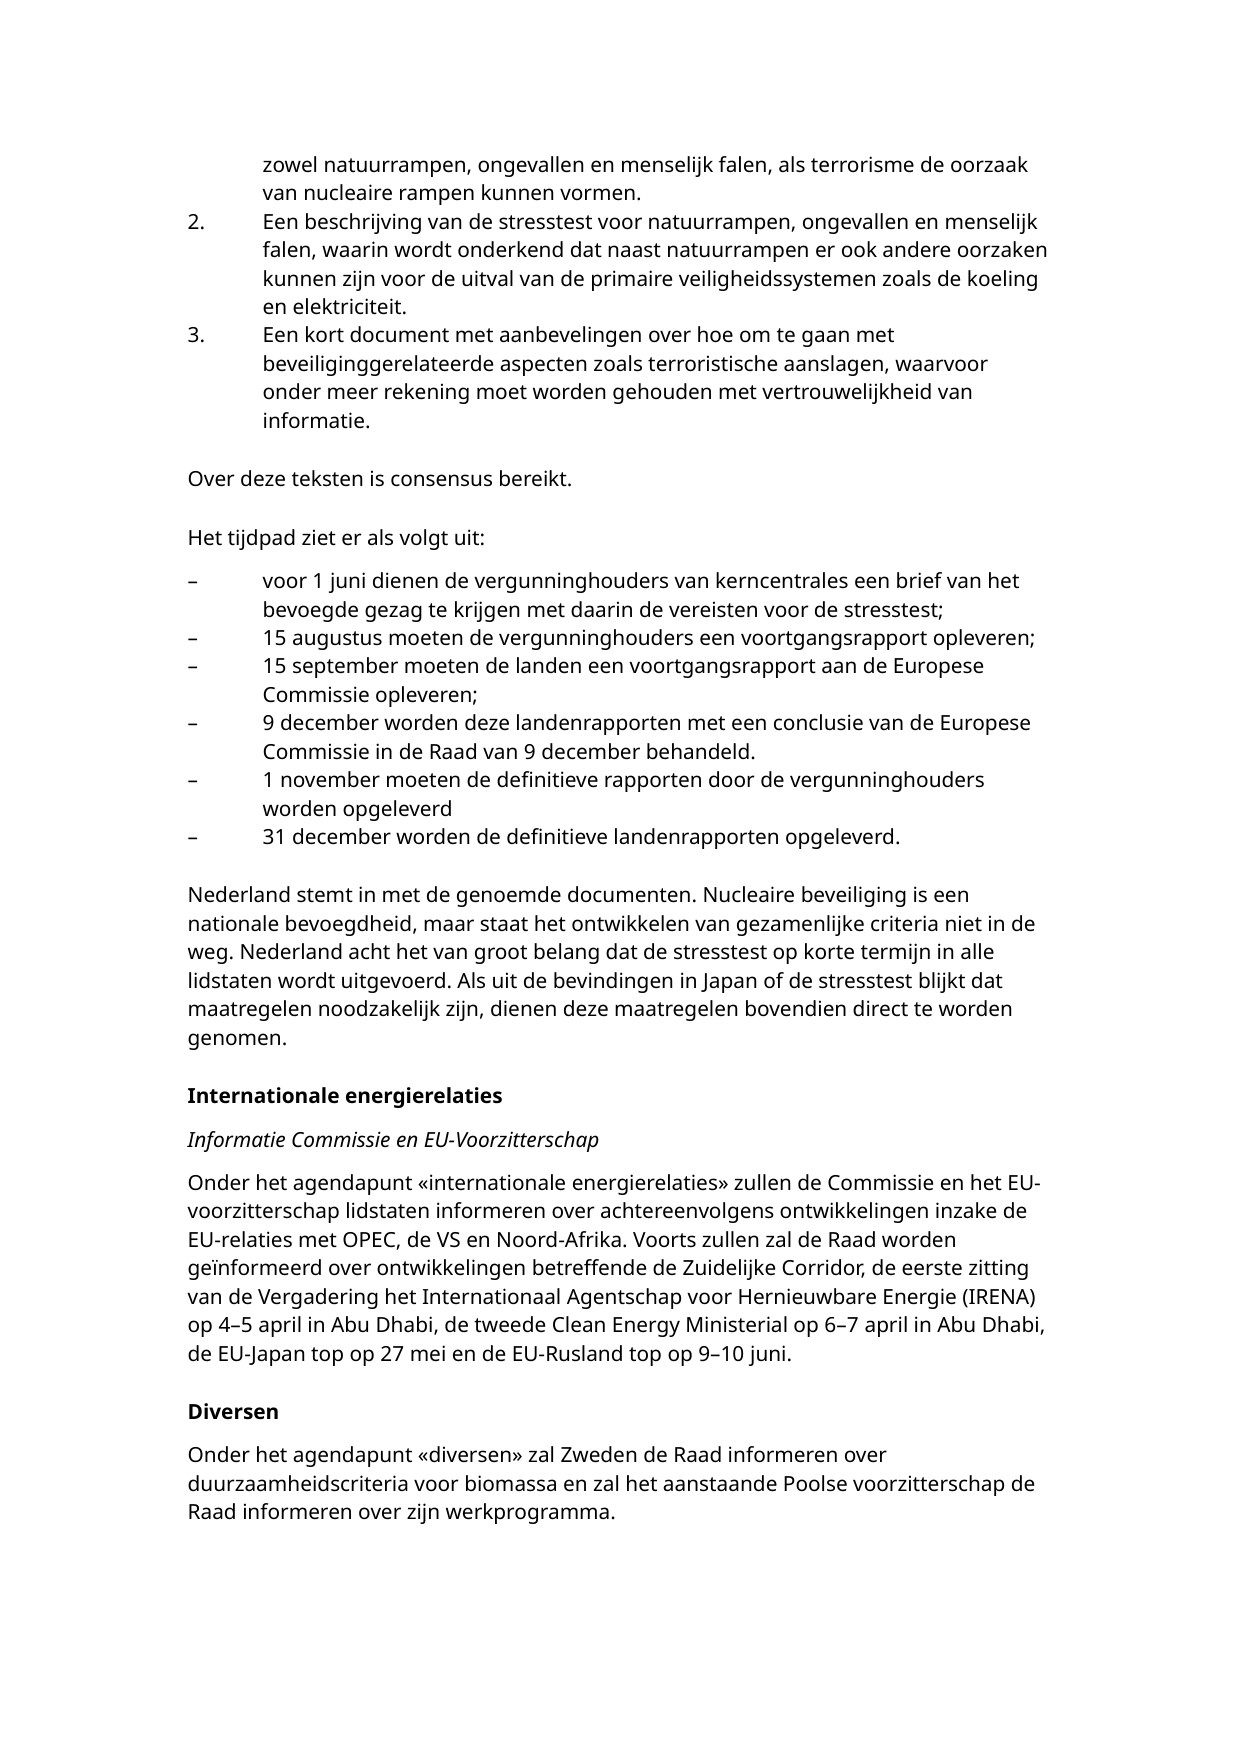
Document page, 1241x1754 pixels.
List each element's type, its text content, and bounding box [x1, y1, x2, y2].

list 15 september moeten de landen een voortgangsrapport aan de Europese Commissie opleveren; [187, 652, 1053, 708]
text Nederland stemt in met de genoemde documenten. Nucleaire beveiliging is een nationale bevoegdheid, maar staat het ontwikkelen van gezamenlijke criteria niet in de weg. Nederland acht het van groot belang dat de stresstest op korte termijn in alle lidstaten wordt uitgevoerd. Als uit de bevindingen in Japan of de stresstest blijkt dat maatregelen noodzakelijk zijn, dienen deze maatregelen bovendien direct te worden genomen. [187, 881, 1053, 1051]
text Onder het agendapunt «internationale energierelaties» zullen de Commissie en het EU-voorzitterschap lidstaten informeren over achtereenvolgens ontwikkelingen inzake de EU-relaties met OPEC, de VS en Noord-Afrika. Voorts zullen zal de Raad worden geïnformeerd over ontwikkelingen betreffende de Zuidelijke Corridor, de eerste zitting van de Vergadering het Internationaal Agentschap voor Hernieuwbare Energie (IRENA) op 4–5 april in Abu Dhabi, de tweede Clean Energy Ministerial op 6–7 april in Abu Dhabi, de EU-Japan top op 27 mei en de EU-Rusland top op 9–10 juni. [187, 1168, 1053, 1367]
list 15 augustus moeten de vergunninghouders een voortgangsrapport opleveren; [187, 623, 1053, 652]
list 31 december worden de definitieve landenrapporten opgeleverd. [187, 822, 1053, 851]
text Diversen [187, 1397, 1053, 1426]
text Informatie Commissie en EU-Voorzitterschap [187, 1125, 1053, 1153]
list voor 1 juni dienen de vergunninghouders van kerncentrales een brief van het bevoegde gezag te krijgen met daarin de vereisten voor de stresstest; [187, 566, 1053, 623]
list 9 december worden deze landenrapporten met een conclusie van de Europese Commissie in de Raad van 9 december behandeld. [187, 708, 1053, 765]
text Over deze teksten is consensus bereikt. [187, 464, 1053, 493]
list 1 november moeten de definitieve rapporten door de vergunninghouders worden opgeleverd [187, 765, 1053, 822]
list Een beschrijving van de stresstest voor natuurrampen, ongevallen en menselijk falen, waarin wordt onderkend dat naast natuurrampen er ook andere oorzaken kunnen zijn voor de uitval van de primaire veiligheidssystemen zoals de koeling en elektriciteit. [187, 207, 1053, 321]
text Internationale energierelaties [187, 1081, 1053, 1110]
text Het tijdpad ziet er als volgt uit: [187, 523, 1053, 551]
text Onder het agendapunt «diversen» zal Zweden de Raad informeren over duurzaamheidscriteria voor biomassa en zal het aanstaande Poolse voorzitterschap de Raad informeren over zijn werkprogramma. [187, 1441, 1053, 1526]
list Een kort document met aanbevelingen over hoe om te gaan met beveiliginggerelateerde aspecten zoals terroristische aanslagen, waarvoor onder meer rekening moet worden gehouden met vertrouwelijkheid van informatie. [187, 321, 1053, 434]
list zowel natuurrampen, ongevallen en menselijk falen, als terrorisme de oorzaak van nucleaire rampen kunnen vormen. [187, 150, 1053, 207]
